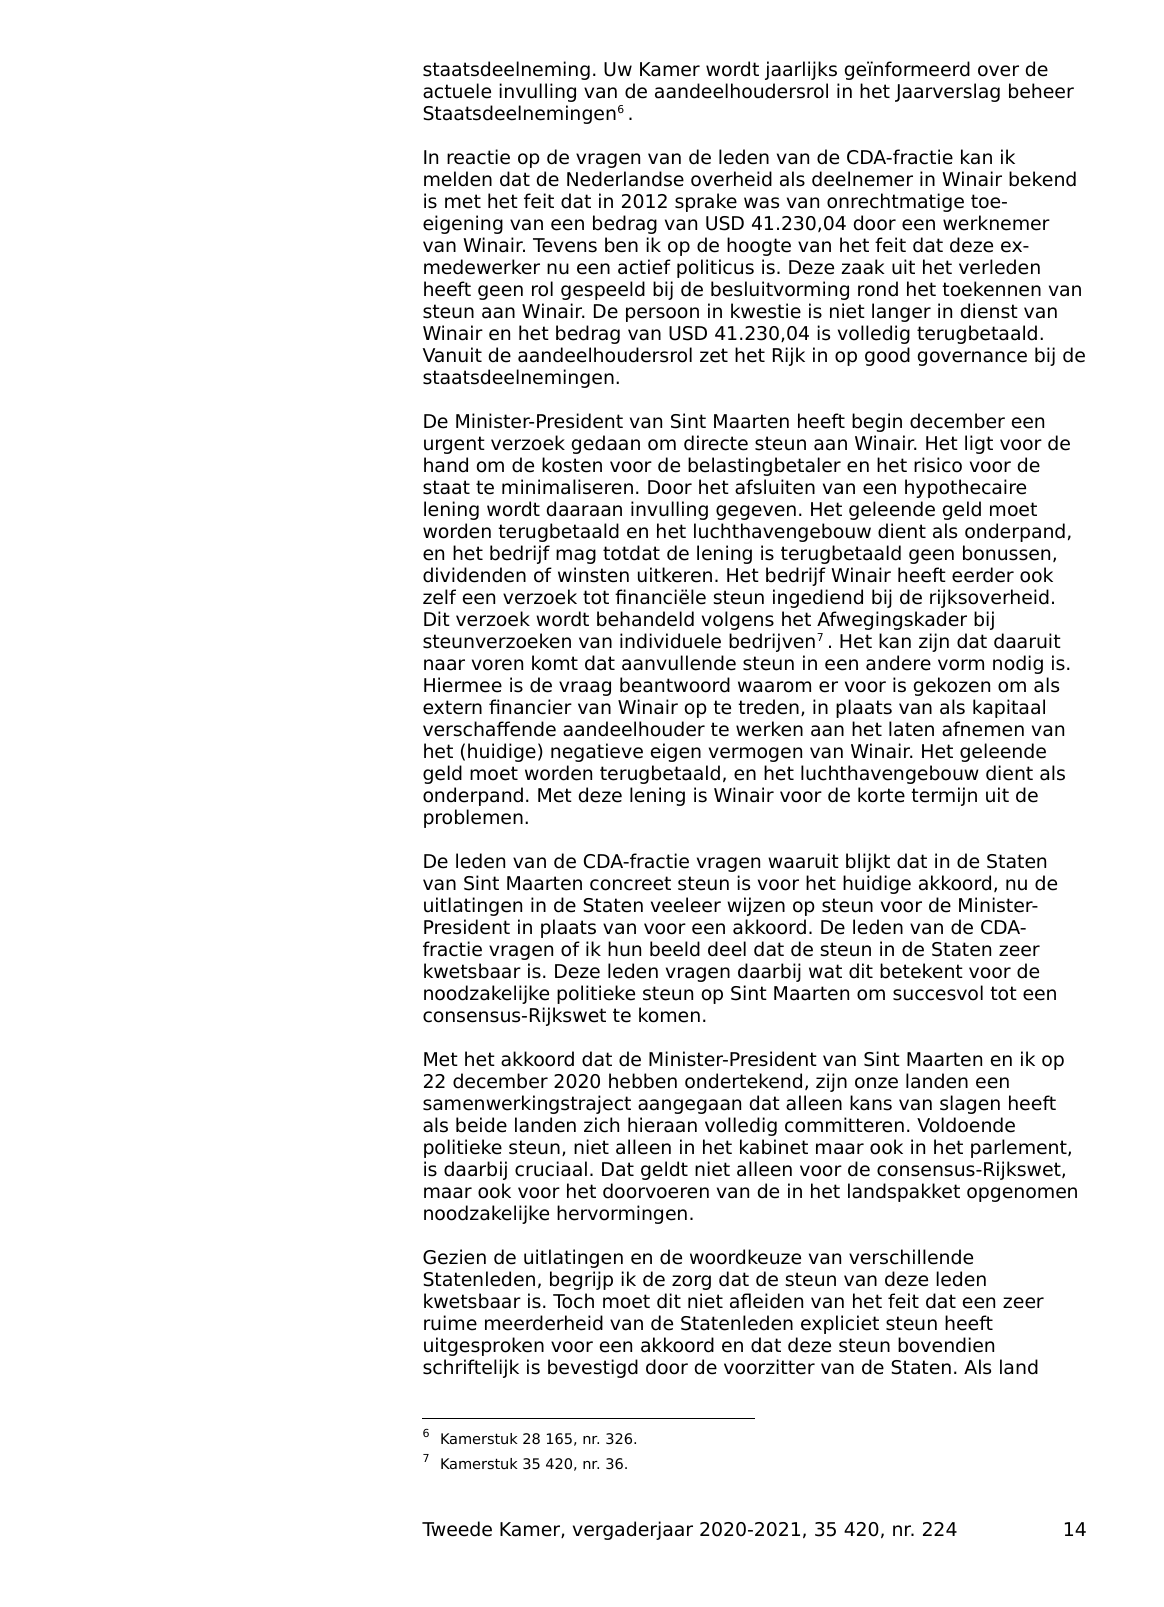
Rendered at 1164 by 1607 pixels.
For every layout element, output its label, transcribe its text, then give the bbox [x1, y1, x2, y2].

text Met het akkoord dat de Minister-President van Sint Maarten en ik op 22 december 2020 hebben ondertekend, zijn onze landen een samenwerkingstraject aangegaan dat alleen kans van slagen heeft als beide landen zich hieraan volledig committeren. Voldoende politieke steun, niet alleen in het kabinet maar ook in het parlement, is daarbij cruciaal. Dat geldt niet alleen voor de consensus-Rijkswet, maar ook voor het doorvoeren van de in het landspakket opgenomen noodzakelijke hervormingen. [422, 1049, 1087, 1225]
text In reactie op de vragen van de leden van de CDA-fractie kan ik melden dat de Nederlandse overheid als deelnemer in Winair bekend is met het feit dat in 2012 sprake was van onrechtmatige toe-eigening van een bedrag van USD 41.230,04 door een werknemer van Winair. Tevens ben ik op de hoogte van het feit dat deze ex-medewerker nu een actief politicus is. Deze zaak uit het verleden heeft geen rol gespeeld bij de besluitvorming rond het toekennen van steun aan Winair. De persoon in kwestie is niet langer in dienst van Winair en het bedrag van USD 41.230,04 is volledig terugbetaald. Vanuit de aandeelhoudersrol zet het Rijk in op good governance bij de staatsdeelnemingen. [422, 147, 1087, 389]
text Kamerstuk 35 420, nr. 36. [422, 1452, 1087, 1474]
text Kamerstuk 28 165, nr. 326. [422, 1427, 1087, 1449]
text Gezien de uitlatingen en de woordkeuze van verschillende Statenleden, begrijp ik de zorg dat de steun van deze leden kwetsbaar is. Toch moet dit niet afleiden van het feit dat een zeer ruime meerderheid van de Statenleden expliciet steun heeft uitgesproken voor een akkoord en dat deze steun bovendien schriftelijk is bevestigd door de voorzitter van de Staten. Als land [422, 1247, 1087, 1379]
text De Minister-President van Sint Maarten heeft begin december een urgent verzoek gedaan om directe steun aan Winair. Het ligt voor de hand om de kosten voor de belastingbetaler en het risico voor de staat te minimaliseren. Door het afsluiten van een hypothecaire lening wordt daaraan invulling gegeven. Het geleende geld moet worden terugbetaald en het luchthavengebouw dient als onderpand, en het bedrijf mag totdat de lening is terugbetaald geen bonussen, dividenden of winsten uitkeren. Het bedrijf Winair heeft eerder ook zelf een verzoek tot financiële steun ingediend bij de rijksoverheid. Dit verzoek wordt behandeld volgens het Afwegingskader bij steunverzoeken van individuele bedrijven. Het kan zijn dat daaruit naar voren komt dat aanvullende steun in een andere vorm nodig is. Hiermee is de vraag beantwoord waarom er voor is gekozen om als extern financier van Winair op te treden, in plaats van als kapitaal verschaffende aandeelhouder te werken aan het laten afnemen van het (huidige) negatieve eigen vermogen van Winair. Het geleende geld moet worden terugbetaald, en het luchthavengebouw dient als onderpand. Met deze lening is Winair voor de korte termijn uit de problemen. [422, 411, 1087, 829]
text De leden van de CDA-fractie vragen waaruit blijkt dat in de Staten van Sint Maarten concreet steun is voor het huidige akkoord, nu de uitlatingen in de Staten veeleer wijzen op steun voor de Minister-President in plaats van voor een akkoord. De leden van de CDA-fractie vragen of ik hun beeld deel dat de steun in de Staten zeer kwetsbaar is. Deze leden vragen daarbij wat dit betekent voor de noodzakelijke politieke steun op Sint Maarten om succesvol tot een consensus-Rijkswet te komen. [422, 851, 1087, 1027]
text staatsdeelneming. Uw Kamer wordt jaarlijks geïnformeerd over de actuele invulling van de aandeelhoudersrol in het Jaarverslag beheer Staatsdeelnemingen. [422, 59, 1087, 125]
